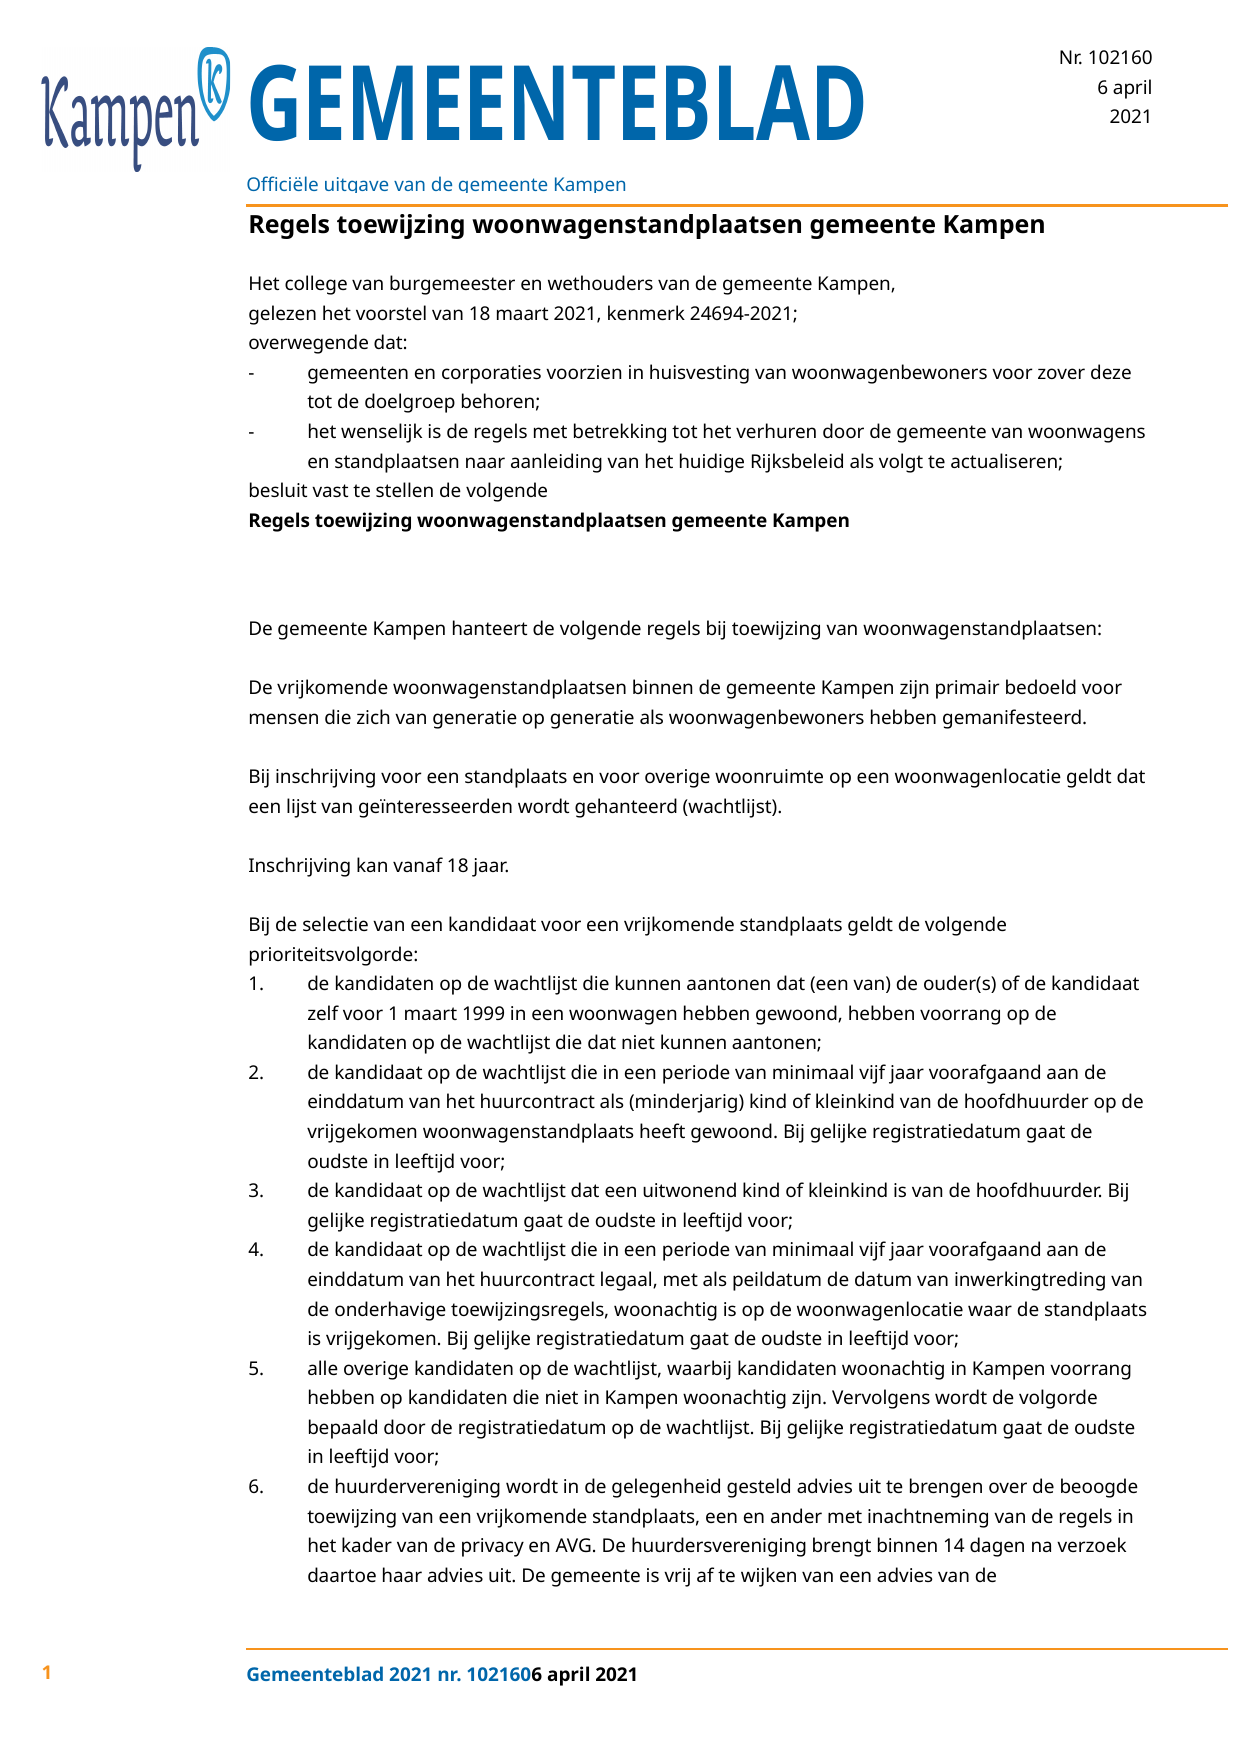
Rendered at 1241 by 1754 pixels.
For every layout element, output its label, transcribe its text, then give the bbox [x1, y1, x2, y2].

text Het college van burgemeester en wethouders van de gemeente Kampen, [248, 270, 1152, 296]
list gemeenten en corporaties voorzien in huisvesting van woonwagenbewoners voor zover deze tot de doelgroep behoren; [248, 359, 1152, 414]
text Bij inschrijving voor een standplaats en voor overige woonruimte op een woonwagenlocatie geldt dat een lijst van geïnteresseerden wordt gehanteerd (wachtlijst). [248, 763, 1152, 819]
text Inschrijving kan vanaf 18 jaar. [248, 852, 1152, 878]
text Regels toewijzing woonwagenstandplaatsen gemeente Kampen [248, 507, 1152, 533]
list de huurdervereniging wordt in de gelegenheid gesteld advies uit te brengen over de beoogde toewijzing van een vrijkomende standplaats, een en ander met inachtneming van de regels in het kader van de privacy en AVG. De huurdersvereniging brengt binnen 14 dagen na verzoek daartoe haar advies uit. De gemeente is vrij af te wijken van een advies van de [248, 1473, 1152, 1588]
list alle overige kandidaten op de wachtlijst, waarbij kandidaten woonachtig in Kampen voorrang hebben op kandidaten die niet in Kampen woonachtig zijn. Vervolgens wordt de volgorde bepaald door de registratiedatum op de wachtlijst. Bij gelijke registratiedatum gaat de oudste in leeftijd voor; [248, 1355, 1152, 1469]
list het wenselijk is de regels met betrekking tot het verhuren door de gemeente van woonwagens en standplaatsen naar aanleiding van het huidige Rijksbeleid als volgt te actualiseren; [248, 418, 1152, 473]
text besluit vast te stellen de volgende [248, 477, 1152, 503]
text Regels toewijzing woonwagenstandplaatsen gemeente Kampen [248, 207, 1152, 241]
text Bij de selectie van een kandidaat voor een vrijkomende standplaats geldt de volgende prioriteitsvolgorde: [248, 911, 1152, 967]
text overwegende dat: [248, 329, 1152, 355]
list de kandidaat op de wachtlijst die in een periode van minimaal vijf jaar voorafgaand aan de einddatum van het huurcontract als (minderjarig) kind of kleinkind van de hoofdhuurder op de vrijgekomen woonwagenstandplaats heeft gewoond. Bij gelijke registratiedatum gaat de oudste in leeftijd voor; [248, 1059, 1152, 1174]
text De gemeente Kampen hanteert de volgende regels bij toewijzing van woonwagenstandplaatsen: [248, 615, 1152, 641]
text De vrijkomende woonwagenstandplaatsen binnen de gemeente Kampen zijn primair bedoeld voor mensen die zich van generatie op generatie als woonwagenbewoners hebben gemanifesteerd. [248, 674, 1152, 730]
text gelezen het voorstel van 18 maart 2021, kenmerk 24694-2021; [248, 300, 1152, 326]
picture [41, 47, 231, 172]
list de kandidaten op de wachtlijst die kunnen aantonen dat (een van) de ouder(s) of de kandidaat zelf voor 1 maart 1999 in een woonwagen hebben gewoond, hebben voorrang op de kandidaten op de wachtlijst die dat niet kunnen aantonen; [248, 970, 1152, 1055]
list de kandidaat op de wachtlijst die in een periode van minimaal vijf jaar voorafgaand aan de einddatum van het huurcontract legaal, met als peildatum de datum van inwerkingtreding van de onderhavige toewijzingsregels, woonachtig is op de woonwagenlocatie waar de standplaats is vrijgekomen. Bij gelijke registratiedatum gaat de oudste in leeftijd voor; [248, 1237, 1152, 1351]
list de kandidaat op de wachtlijst dat een uitwonend kind of kleinkind is van de hoofdhuurder. Bij gelijke registratiedatum gaat de oudste in leeftijd voor; [248, 1177, 1152, 1233]
